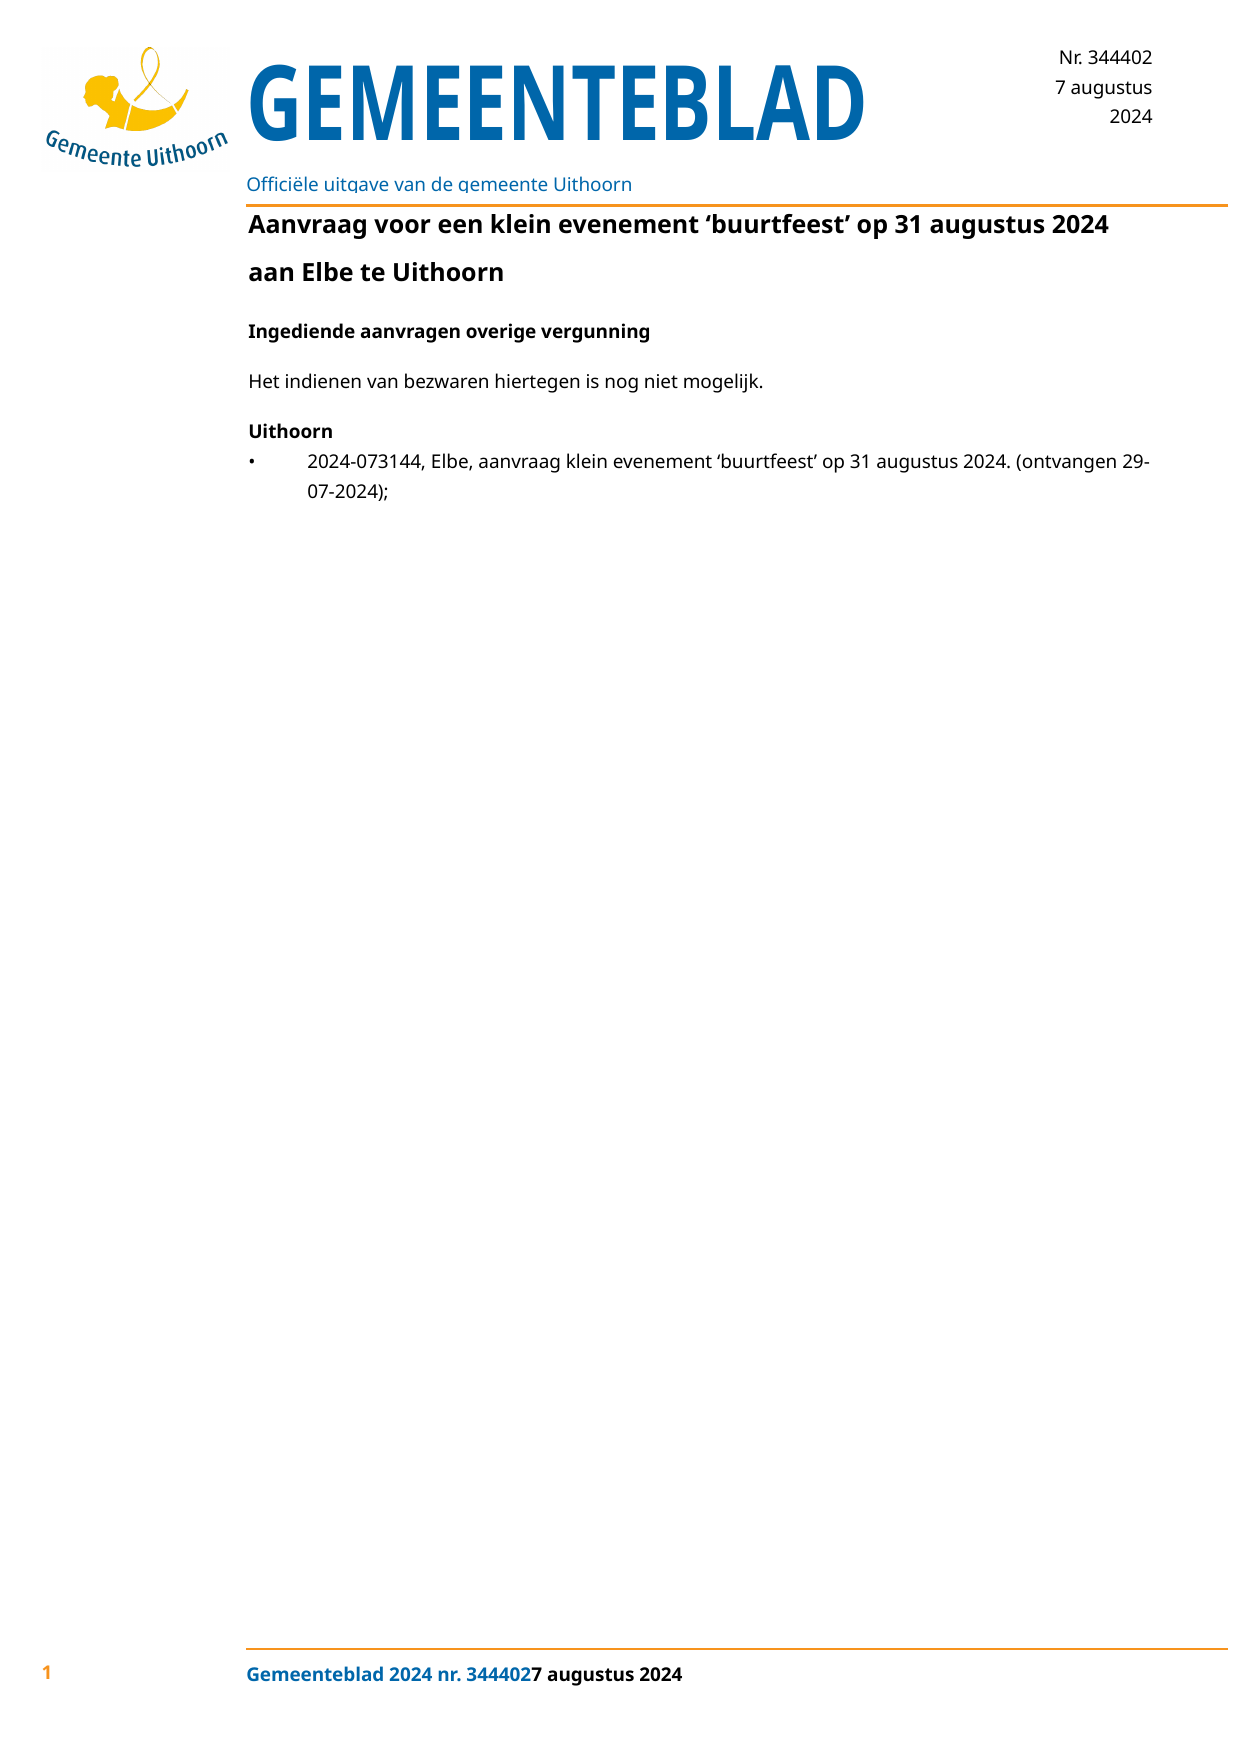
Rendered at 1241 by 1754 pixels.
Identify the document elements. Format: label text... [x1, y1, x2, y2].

text Het indienen van bezwaren hiertegen is nog niet mogelijk. [248, 368, 1152, 394]
text Ingediende aanvragen overige vergunning [248, 318, 1152, 344]
text Uithoorn [248, 419, 1152, 444]
picture [41, 47, 231, 172]
text Aanvraag voor een klein evenement ‘buurtfeest’ op 31 augustus 2024 aan Elbe te Uithoorn [248, 207, 1152, 288]
list 2024-073144, Elbe, aanvraag klein evenement ‘buurtfeest’ op 31 augustus 2024. (ontvangen 29-07-2024); [248, 448, 1152, 504]
